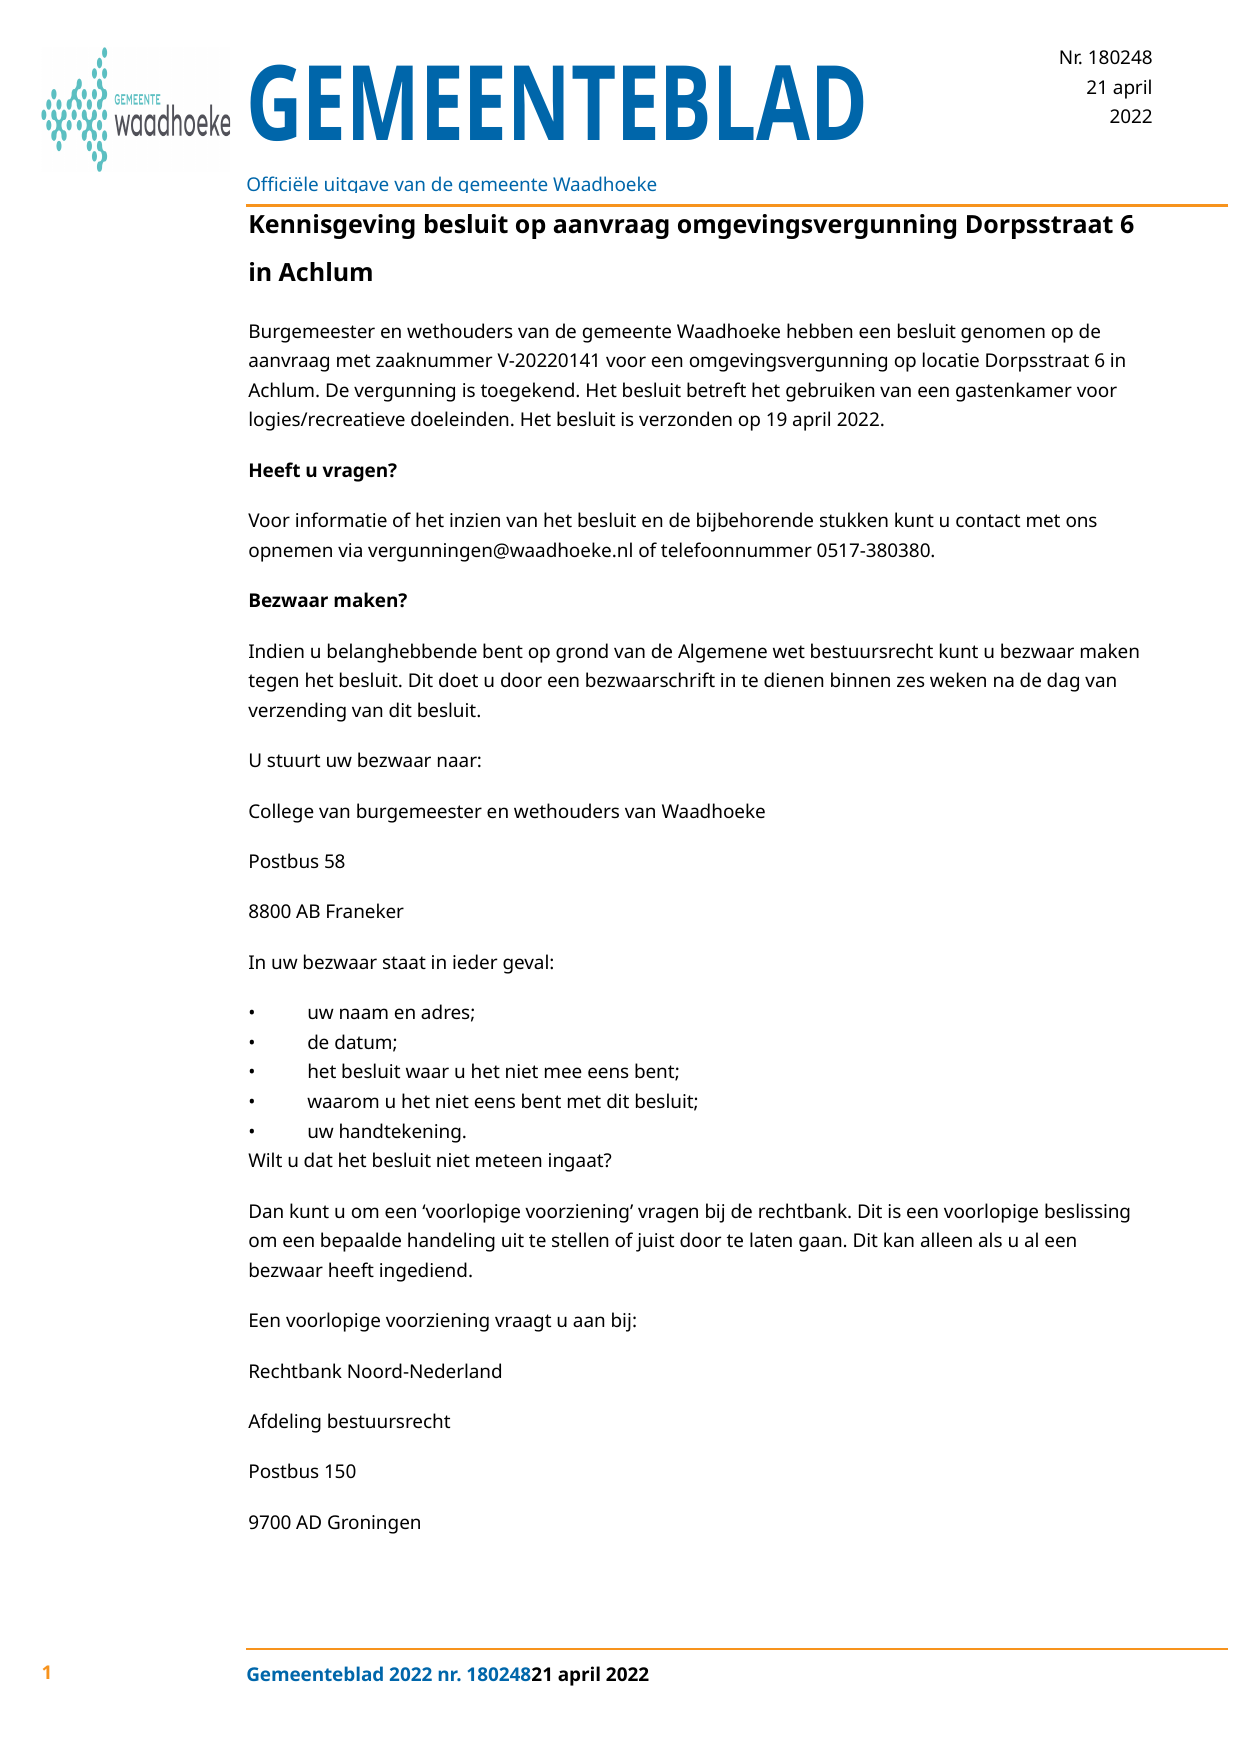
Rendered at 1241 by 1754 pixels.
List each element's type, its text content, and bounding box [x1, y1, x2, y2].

list uw naam en adres; [248, 999, 1152, 1025]
text In uw bezwaar staat in ieder geval: [248, 949, 1152, 975]
list waarom u het niet eens bent met dit besluit; [248, 1088, 1152, 1114]
text Een voorlopige voorziening vraagt u aan bij: [248, 1307, 1152, 1333]
text Wilt u dat het besluit niet meteen ingaat? [248, 1147, 1152, 1173]
list uw handtekening. [248, 1118, 1152, 1144]
text Bezwaar maken? [248, 587, 1152, 613]
text U stuurt uw bezwaar naar: [248, 747, 1152, 773]
list de datum; [248, 1029, 1152, 1055]
list het besluit waar u het niet mee eens bent; [248, 1059, 1152, 1084]
text Postbus 150 [248, 1459, 1152, 1484]
text 8800 AB Franeker [248, 899, 1152, 924]
text Rechtbank Noord-Nederland [248, 1358, 1152, 1384]
text Dan kunt u om een ‘voorlopige voorziening’ vragen bij de rechtbank. Dit is een voorlopige beslissing om een bepaalde handeling uit te stellen of juist door te laten gaan. Dit kan alleen als u al een bezwaar heeft ingediend. [248, 1198, 1152, 1283]
text Burgemeester en wethouders van de gemeente Waadhoeke hebben een besluit genomen op de aanvraag met zaaknummer V-20220141 voor een omgevingsvergunning op locatie Dorpsstraat 6 in Achlum. De vergunning is toegekend. Het besluit betreft het gebruiken van een gastenkamer voor logies/recreatieve doeleinden. Het besluit is verzonden op 19 april 2022. [248, 318, 1152, 432]
text Indien u belanghebbende bent op grond van de Algemene wet bestuursrecht kunt u bezwaar maken tegen het besluit. Dit doet u door een bezwaarschrift in te dienen binnen zes weken na de dag van verzending van dit besluit. [248, 638, 1152, 723]
text 9700 AD Groningen [248, 1509, 1152, 1535]
text College van burgemeester en wethouders van Waadhoeke [248, 798, 1152, 824]
text Voor informatie of het inzien van het besluit en de bijbehorende stukken kunt u contact met ons opnemen via vergunningen@waadhoeke.nl of telefoonnummer 0517-380380. [248, 507, 1152, 563]
picture [41, 47, 231, 172]
text Kennisgeving besluit op aanvraag omgevingsvergunning Dorpsstraat 6 in Achlum [248, 207, 1152, 288]
text Heeft u vragen? [248, 457, 1152, 483]
text Postbus 58 [248, 848, 1152, 874]
text Afdeling bestuursrecht [248, 1408, 1152, 1434]
